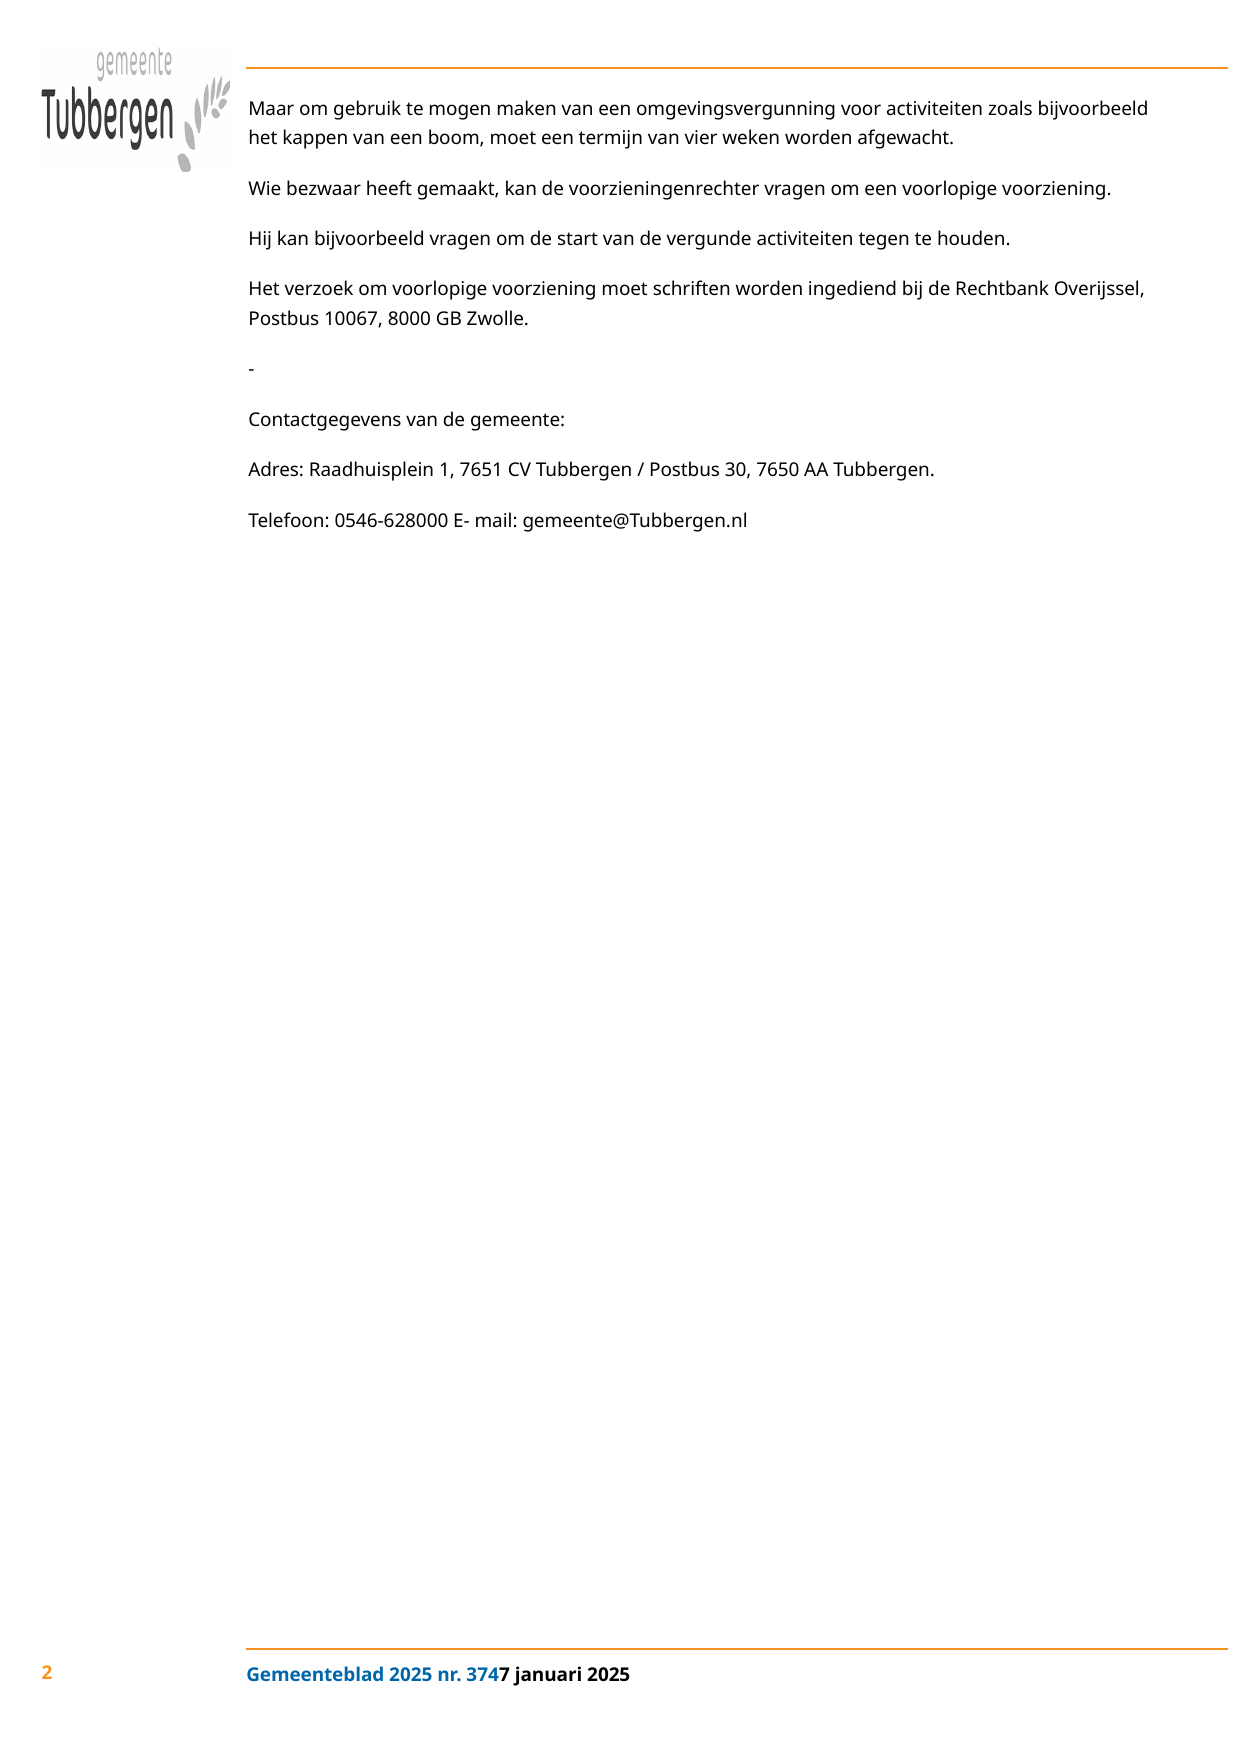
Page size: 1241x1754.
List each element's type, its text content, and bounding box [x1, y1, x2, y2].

text Adres: Raadhuisplein 1, 7651 CV Tubbergen / Postbus 30, 7650 AA Tubbergen. [248, 456, 1152, 482]
text Wie bezwaar heeft gemaakt, kan de voorzieningenrechter vragen om een voorlopige voorziening. [248, 175, 1152, 201]
picture [41, 47, 231, 172]
text Contactgegevens van de gemeente: [248, 406, 1152, 432]
text Maar om gebruik te mogen maken van een omgevingsvergunning voor activiteiten zoals bijvoorbeeld het kappen van een boom, moet een termijn van vier weken worden afgewacht. [248, 95, 1152, 150]
text Hij kan bijvoorbeeld vragen om de start van de vergunde activiteiten tegen te houden. [248, 225, 1152, 251]
text Telefoon: 0546-628000 E- mail: gemeente@Tubbergen.nl [248, 507, 1152, 533]
text Het verzoek om voorlopige voorziening moet schriften worden ingediend bij de Rechtbank Overijssel, Postbus 10067, 8000 GB Zwolle. [248, 276, 1152, 331]
text - [248, 356, 1152, 381]
